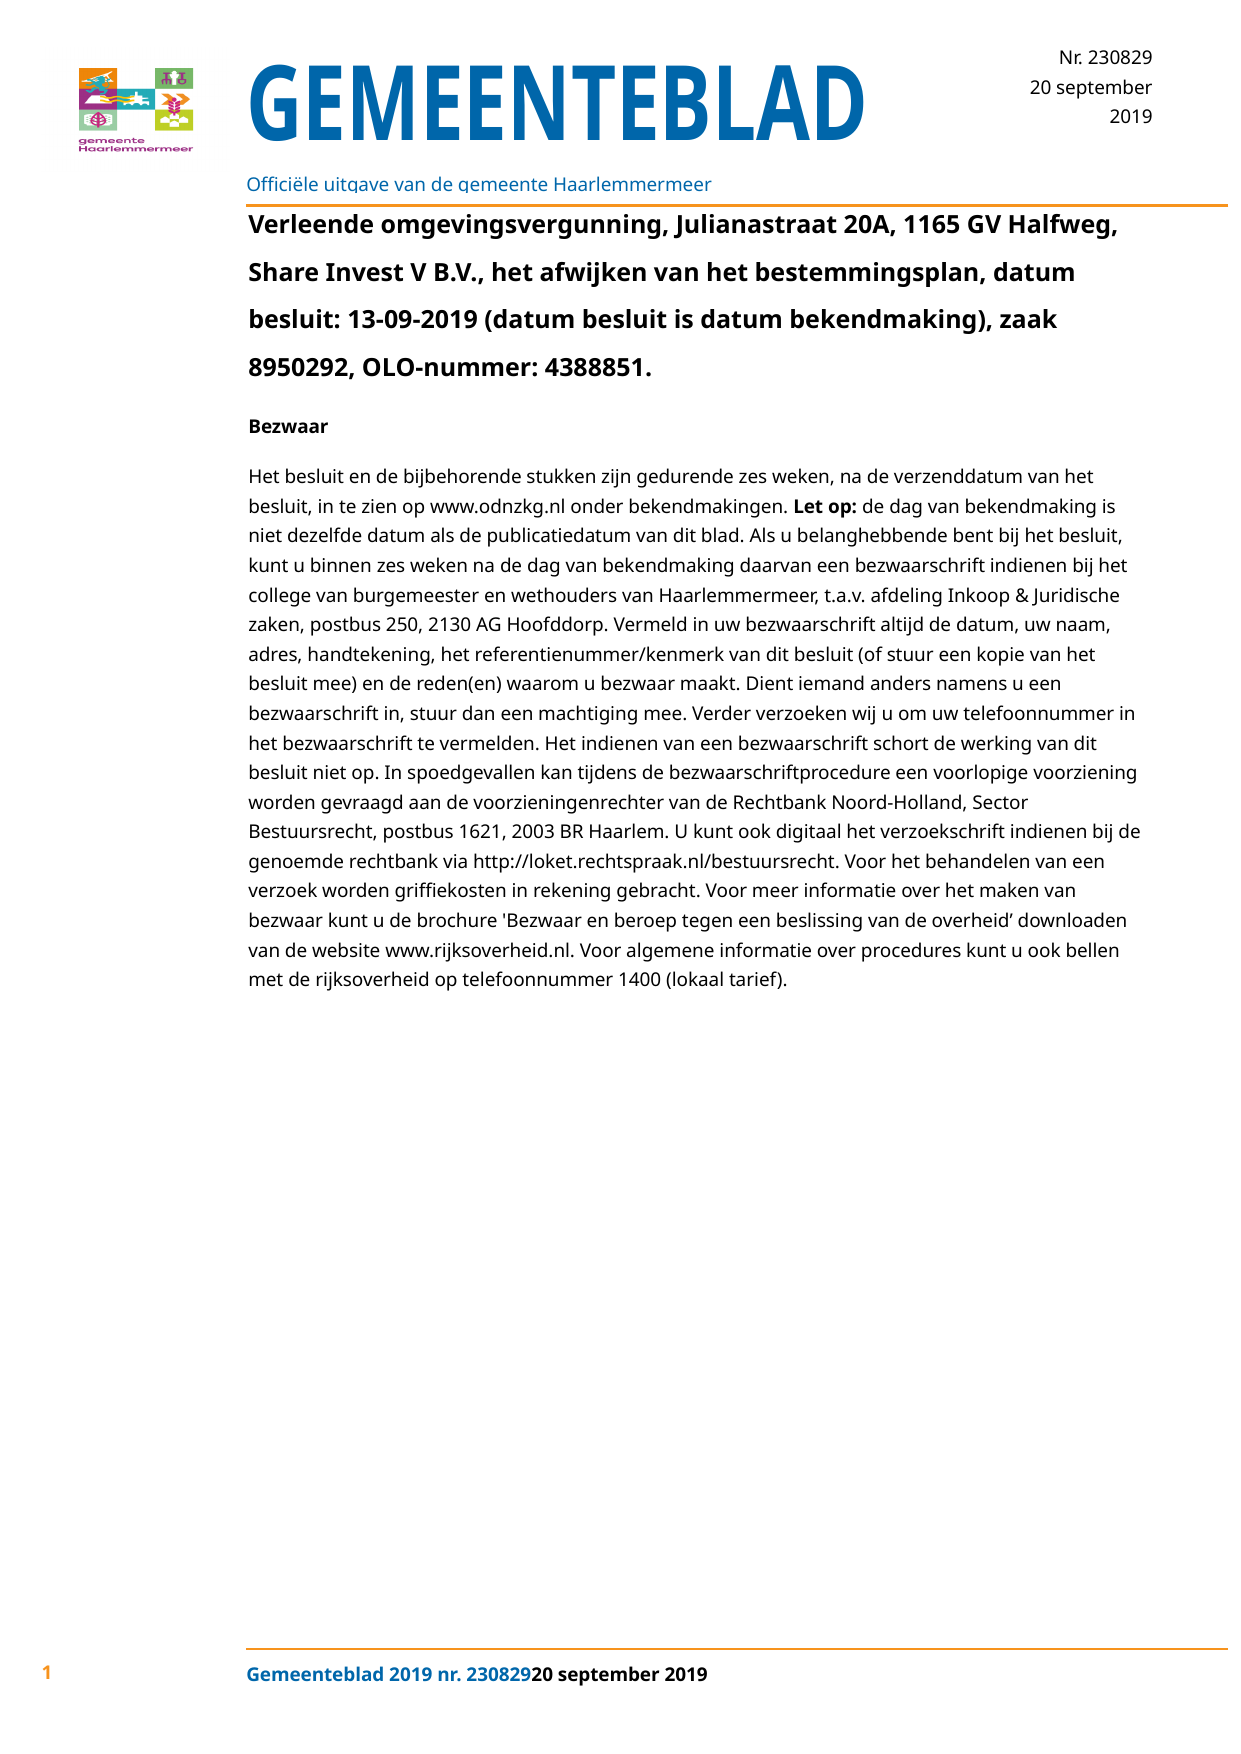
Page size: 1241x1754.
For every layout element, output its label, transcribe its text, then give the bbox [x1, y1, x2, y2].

text Bezwaar [248, 413, 1152, 439]
text Verleende omgevingsvergunning, Julianastraat 20A, 1165 GV Halfweg, Share Invest V B.V., het afwijken van het bestemmingsplan, datum besluit: 13-09-2019 (datum besluit is datum bekendmaking), zaak 8950292, OLO-nummer: 4388851. [248, 207, 1152, 384]
text Het besluit en de bijbehorende stukken zijn gedurende zes weken, na de verzenddatum van het besluit, in te zien op www.odnzkg.nl onder bekendmakingen. Let op: de dag van bekendmaking is niet dezelfde datum als de publicatiedatum van dit blad. Als u belanghebbende bent bij het besluit, kunt u binnen zes weken na de dag van bekendmaking daarvan een bezwaarschrift indienen bij het college van burgemeester en wethouders van Haarlemmermeer, t.a.v. afdeling Inkoop & Juridische zaken, postbus 250, 2130 AG Hoofddorp. Vermeld in uw bezwaarschrift altijd de datum, uw naam, adres, handtekening, het referentienummer/kenmerk van dit besluit (of stuur een kopie van het besluit mee) en de reden(en) waarom u bezwaar maakt. Dient iemand anders namens u een bezwaarschrift in, stuur dan een machtiging mee. Verder verzoeken wij u om uw telefoonnummer in het bezwaarschrift te vermelden. Het indienen van een bezwaarschrift schort de werking van dit besluit niet op. In spoedgevallen kan tijdens de bezwaarschriftprocedure een voorlopige voorziening worden gevraagd aan de voorzieningenrechter van de Rechtbank Noord-Holland, Sector Bestuursrecht, postbus 1621, 2003 BR Haarlem. U kunt ook digitaal het verzoekschrift indienen bij de genoemde rechtbank via http://loket.rechtspraak.nl/bestuursrecht. Voor het behandelen van een verzoek worden griffiekosten in rekening gebracht. Voor meer informatie over het maken van bezwaar kunt u de brochure 'Bezwaar en beroep tegen een beslissing van de overheid’ downloaden van de website www.rijksoverheid.nl. Voor algemene informatie over procedures kunt u ook bellen met de rijksoverheid op telefoonnummer 1400 (lokaal tarief). [248, 463, 1152, 992]
picture [41, 47, 231, 172]
